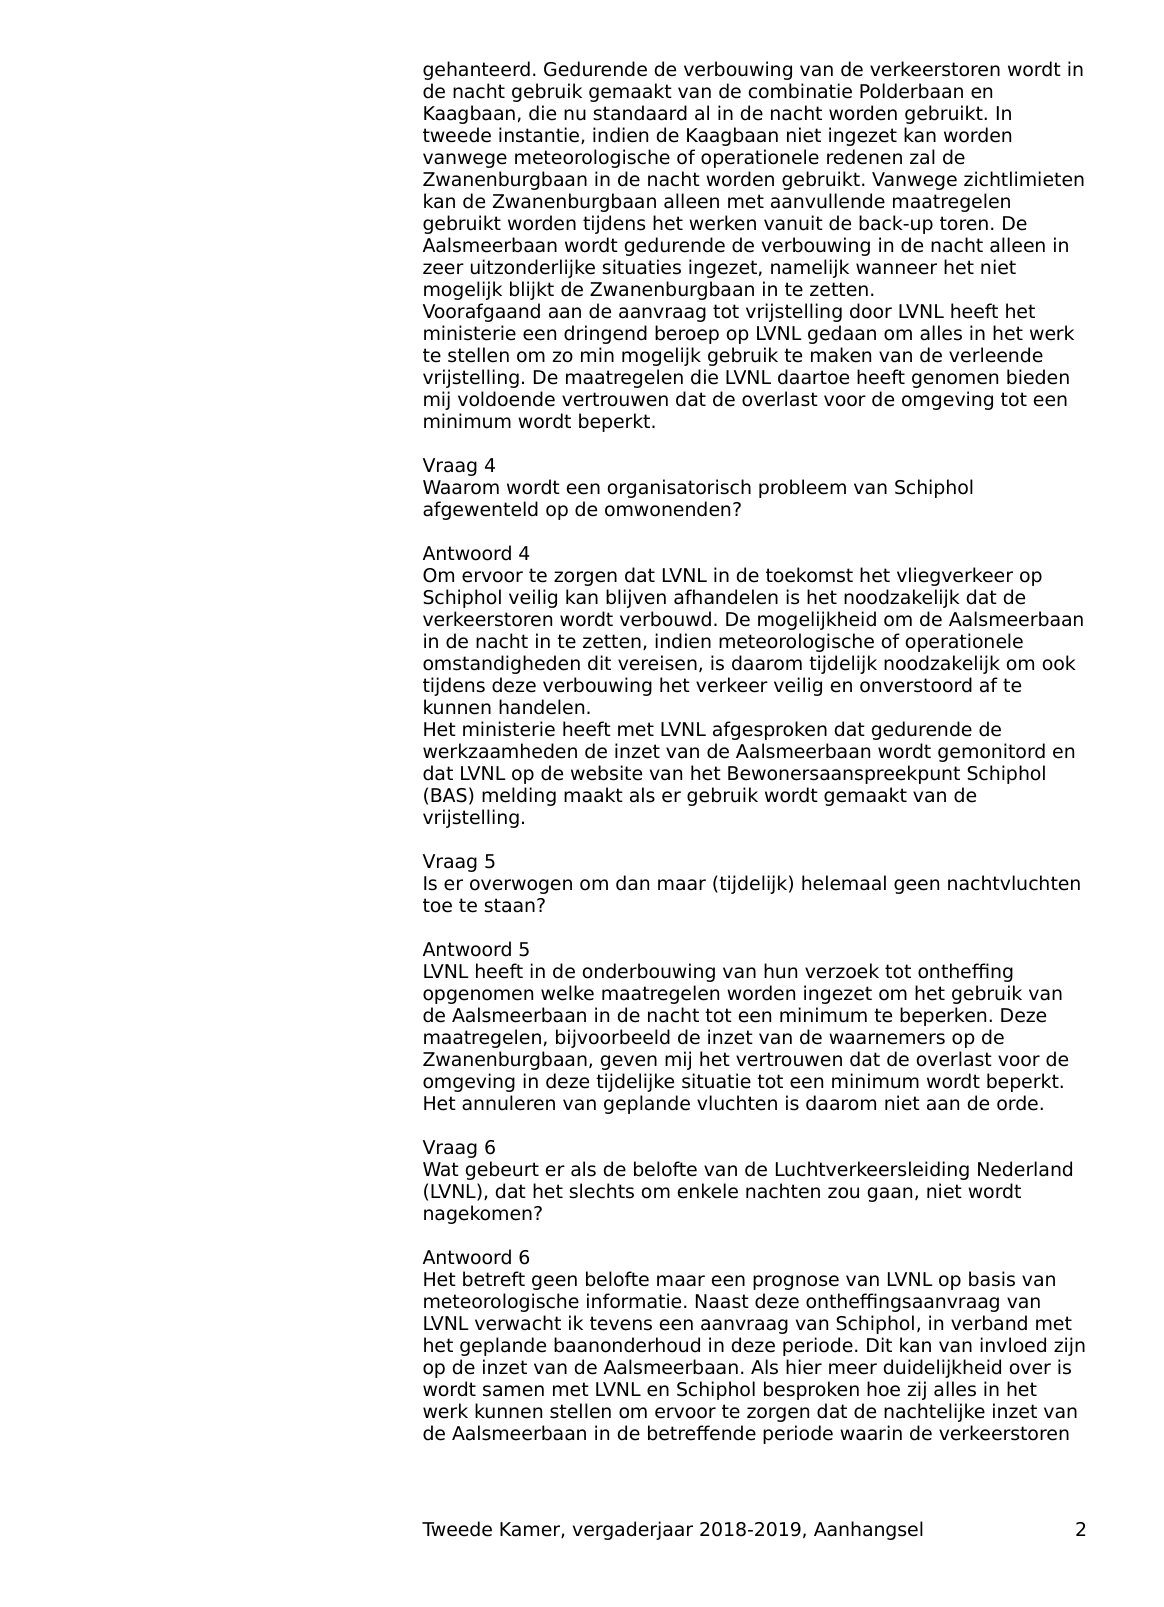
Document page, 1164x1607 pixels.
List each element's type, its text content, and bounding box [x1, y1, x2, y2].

text Antwoord 6 [422, 1247, 1087, 1269]
text Is er overwogen om dan maar (tijdelijk) helemaal geen nachtvluchten toe te staan? [422, 873, 1087, 917]
text Vraag 4 [422, 455, 1087, 477]
text Het betreft geen belofte maar een prognose van LVNL op basis van meteorologische informatie. Naast deze ontheffingsaanvraag van LVNL verwacht ik tevens een aanvraag van Schiphol, in verband met het geplande baanonderhoud in deze periode. Dit kan van invloed zijn op de inzet van de Aalsmeerbaan. Als hier meer duidelijkheid over is wordt samen met LVNL en Schiphol besproken hoe zij alles in het werk kunnen stellen om ervoor te zorgen dat de nachtelijke inzet van de Aalsmeerbaan in de betreffende periode waarin de verkeerstoren [422, 1269, 1087, 1445]
text LVNL heeft in de onderbouwing van hun verzoek tot ontheffing opgenomen welke maatregelen worden ingezet om het gebruik van de Aalsmeerbaan in de nacht tot een minimum te beperken. Deze maatregelen, bijvoorbeeld de inzet van de waarnemers op de Zwanenburgbaan, geven mij het vertrouwen dat de overlast voor de omgeving in deze tijdelijke situatie tot een minimum wordt beperkt. Het annuleren van geplande vluchten is daarom niet aan de orde. [422, 961, 1087, 1115]
text Het ministerie heeft met LVNL afgesproken dat gedurende de werkzaamheden de inzet van de Aalsmeerbaan wordt gemonitord en dat LVNL op de website van het Bewonersaanspreekpunt Schiphol (BAS) melding maakt als er gebruik wordt gemaakt van de vrijstelling. [422, 719, 1087, 829]
text Vraag 5 [422, 851, 1087, 873]
text Om ervoor te zorgen dat LVNL in de toekomst het vliegverkeer op Schiphol veilig kan blijven afhandelen is het noodzakelijk dat de verkeerstoren wordt verbouwd. De mogelijkheid om de Aalsmeerbaan in de nacht in te zetten, indien meteorologische of operationele omstandigheden dit vereisen, is daarom tijdelijk noodzakelijk om ook tijdens deze verbouwing het verkeer veilig en onverstoord af te kunnen handelen. [422, 565, 1087, 719]
text Wat gebeurt er als de belofte van de Luchtverkeersleiding Nederland (LVNL), dat het slechts om enkele nachten zou gaan, niet wordt nagekomen? [422, 1159, 1087, 1225]
text Antwoord 4 [422, 543, 1087, 565]
text Waarom wordt een organisatorisch probleem van Schiphol afgewenteld op de omwonenden? [422, 477, 1087, 521]
text gehanteerd. Gedurende de verbouwing van de verkeerstoren wordt in de nacht gebruik gemaakt van de combinatie Polderbaan en Kaagbaan, die nu standaard al in de nacht worden gebruikt. In tweede instantie, indien de Kaagbaan niet ingezet kan worden vanwege meteorologische of operationele redenen zal de Zwanenburgbaan in de nacht worden gebruikt. Vanwege zichtlimieten kan de Zwanenburgbaan alleen met aanvullende maatregelen gebruikt worden tijdens het werken vanuit de back-up toren. De Aalsmeerbaan wordt gedurende de verbouwing in de nacht alleen in zeer uitzonderlijke situaties ingezet, namelijk wanneer het niet mogelijk blijkt de Zwanenburgbaan in te zetten. [422, 59, 1087, 301]
text Voorafgaand aan de aanvraag tot vrijstelling door LVNL heeft het ministerie een dringend beroep op LVNL gedaan om alles in het werk te stellen om zo min mogelijk gebruik te maken van de verleende vrijstelling. De maatregelen die LVNL daartoe heeft genomen bieden mij voldoende vertrouwen dat de overlast voor de omgeving tot een minimum wordt beperkt. [422, 301, 1087, 433]
text Vraag 6 [422, 1137, 1087, 1159]
text Antwoord 5 [422, 939, 1087, 961]
